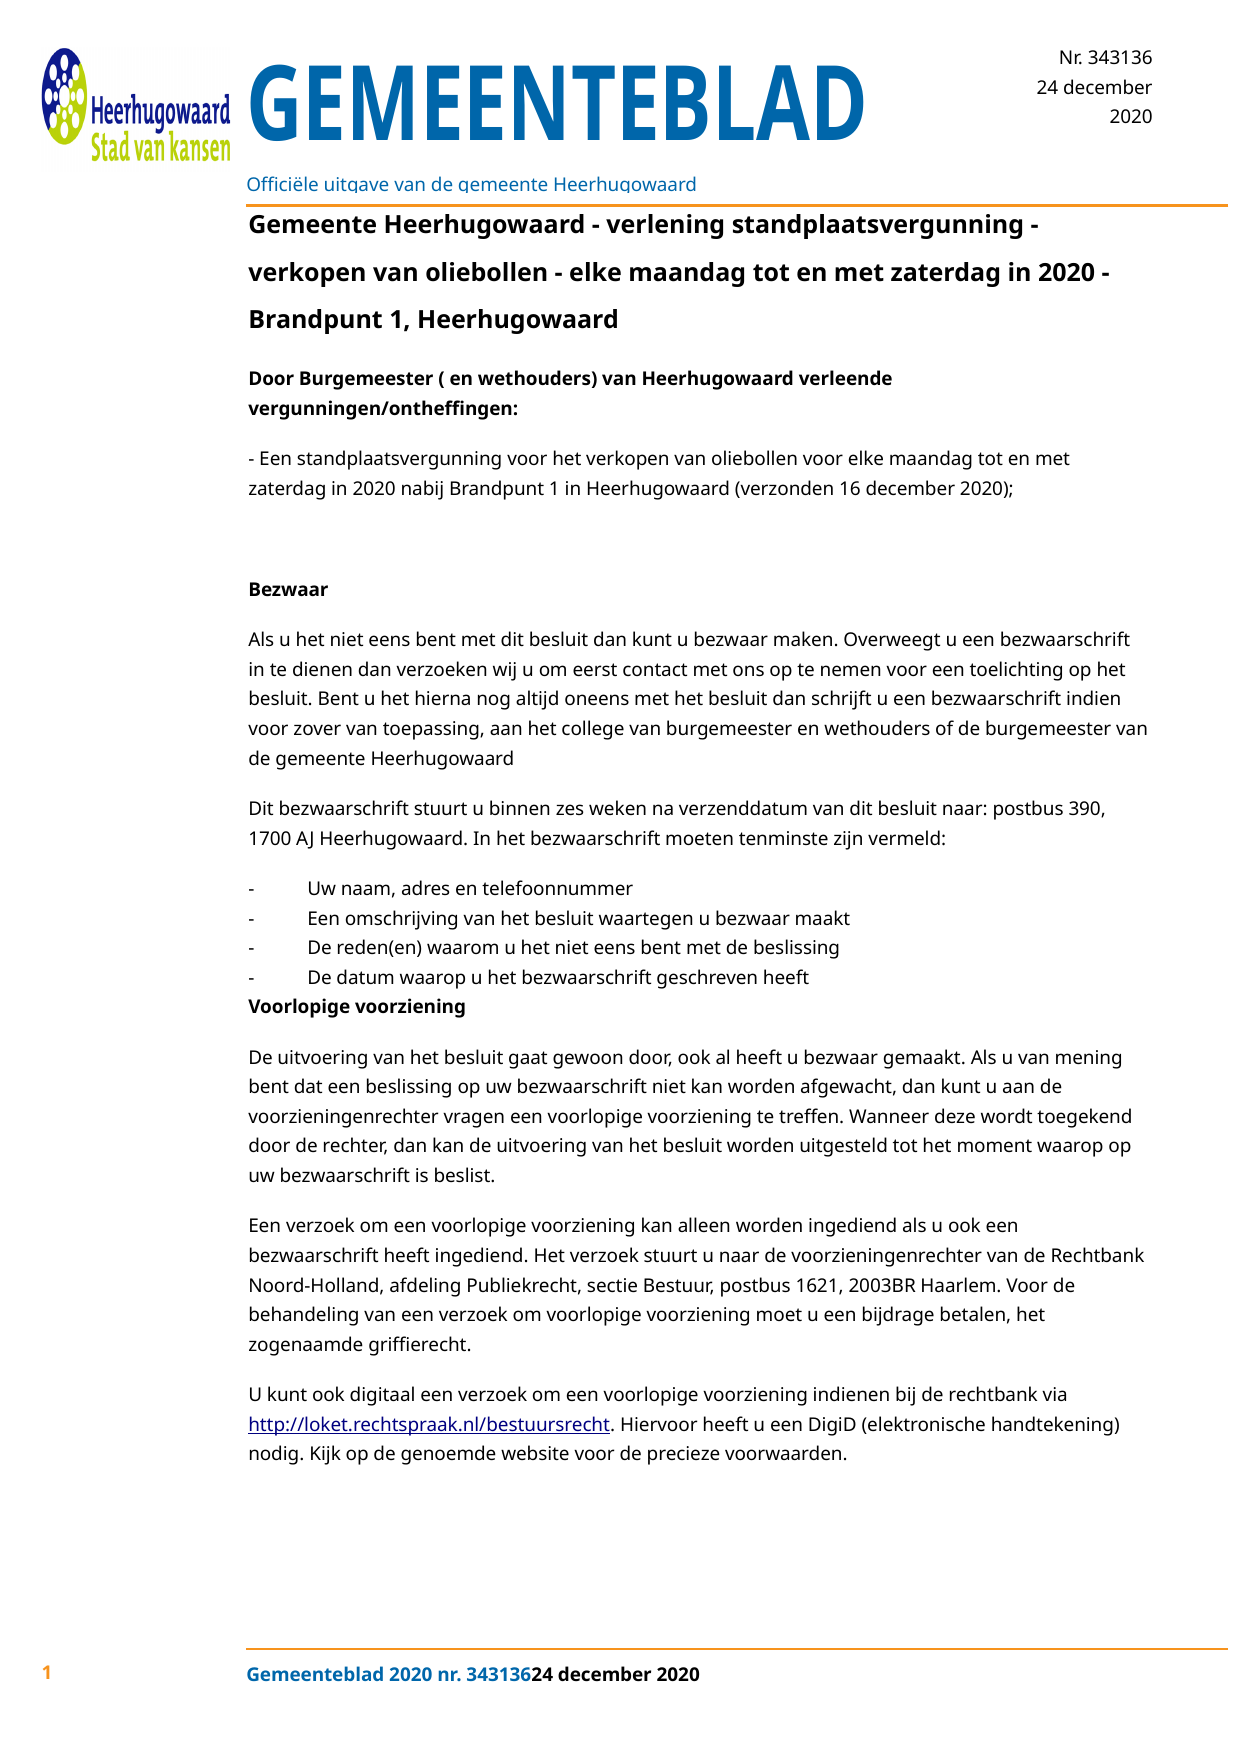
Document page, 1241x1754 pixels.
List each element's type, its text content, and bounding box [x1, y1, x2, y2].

list Uw naam, adres en telefoonnummer [248, 875, 1152, 901]
picture [41, 47, 231, 172]
list De datum waarop u het bezwaarschrift geschreven heeft [248, 964, 1152, 989]
text Als u het niet eens bent met dit besluit dan kunt u bezwaar maken. Overweegt u een bezwaarschrift in te dienen dan verzoeken wij u om eerst contact met ons op te nemen voor een toelichting op het besluit. Bent u het hierna nog altijd oneens met het besluit dan schrijft u een bezwaarschrift indien voor zover van toepassing, aan het college van burgemeester en wethouders of de burgemeester van de gemeente Heerhugowaard [248, 626, 1152, 770]
text Gemeente Heerhugowaard - verlening standplaatsvergunning - verkopen van oliebollen - elke maandag tot en met zaterdag in 2020 - Brandpunt 1, Heerhugowaard [248, 207, 1152, 336]
list Een omschrijving van het besluit waartegen u bezwaar maakt [248, 905, 1152, 930]
text De uitvoering van het besluit gaat gewoon door, ook al heeft u bezwaar gemaakt. Als u van mening bent dat een beslissing op uw bezwaarschrift niet kan worden afgewacht, dan kunt u aan de voorzieningenrechter vragen een voorlopige voorziening te treffen. Wanneer deze wordt toegekend door de rechter, dan kan de uitvoering van het besluit worden uitgesteld tot het moment waarop op uw bezwaarschrift is beslist. [248, 1044, 1152, 1188]
text Een verzoek om een voorlopige voorziening kan alleen worden ingediend als u ook een bezwaarschrift heeft ingediend. Het verzoek stuurt u naar de voorzieningenrechter van de Rechtbank Noord-Holland, afdeling Publiekrecht, sectie Bestuur, postbus 1621, 2003BR Haarlem. Voor de behandeling van een verzoek om voorlopige voorziening moet u een bijdrage betalen, het zogenaamde griffierecht. [248, 1213, 1152, 1357]
text Bezwaar [248, 576, 1152, 602]
text U kunt ook digitaal een verzoek om een voorlopige voorziening indienen bij de rechtbank via http://loket.rechtspraak.nl/bestuursrecht. Hiervoor heeft u een DigiD (elektronische handtekening) nodig. Kijk op de genoemde website voor de precieze voorwaarden. [248, 1381, 1152, 1466]
text Voorlopige voorziening [248, 993, 1152, 1019]
text Door Burgemeester ( en wethouders) van Heerhugowaard verleende vergunningen/ontheffingen: [248, 366, 1152, 421]
text - Een standplaatsvergunning voor het verkopen van oliebollen voor elke maandag tot en met zaterdag in 2020 nabij Brandpunt 1 in Heerhugowaard (verzonden 16 december 2020); [248, 446, 1152, 501]
text Dit bezwaarschrift stuurt u binnen zes weken na verzenddatum van dit besluit naar: postbus 390, 1700 AJ Heerhugowaard. In het bezwaarschrift moeten tenminste zijn vermeld: [248, 795, 1152, 850]
list De reden(en) waarom u het niet eens bent met de beslissing [248, 934, 1152, 960]
